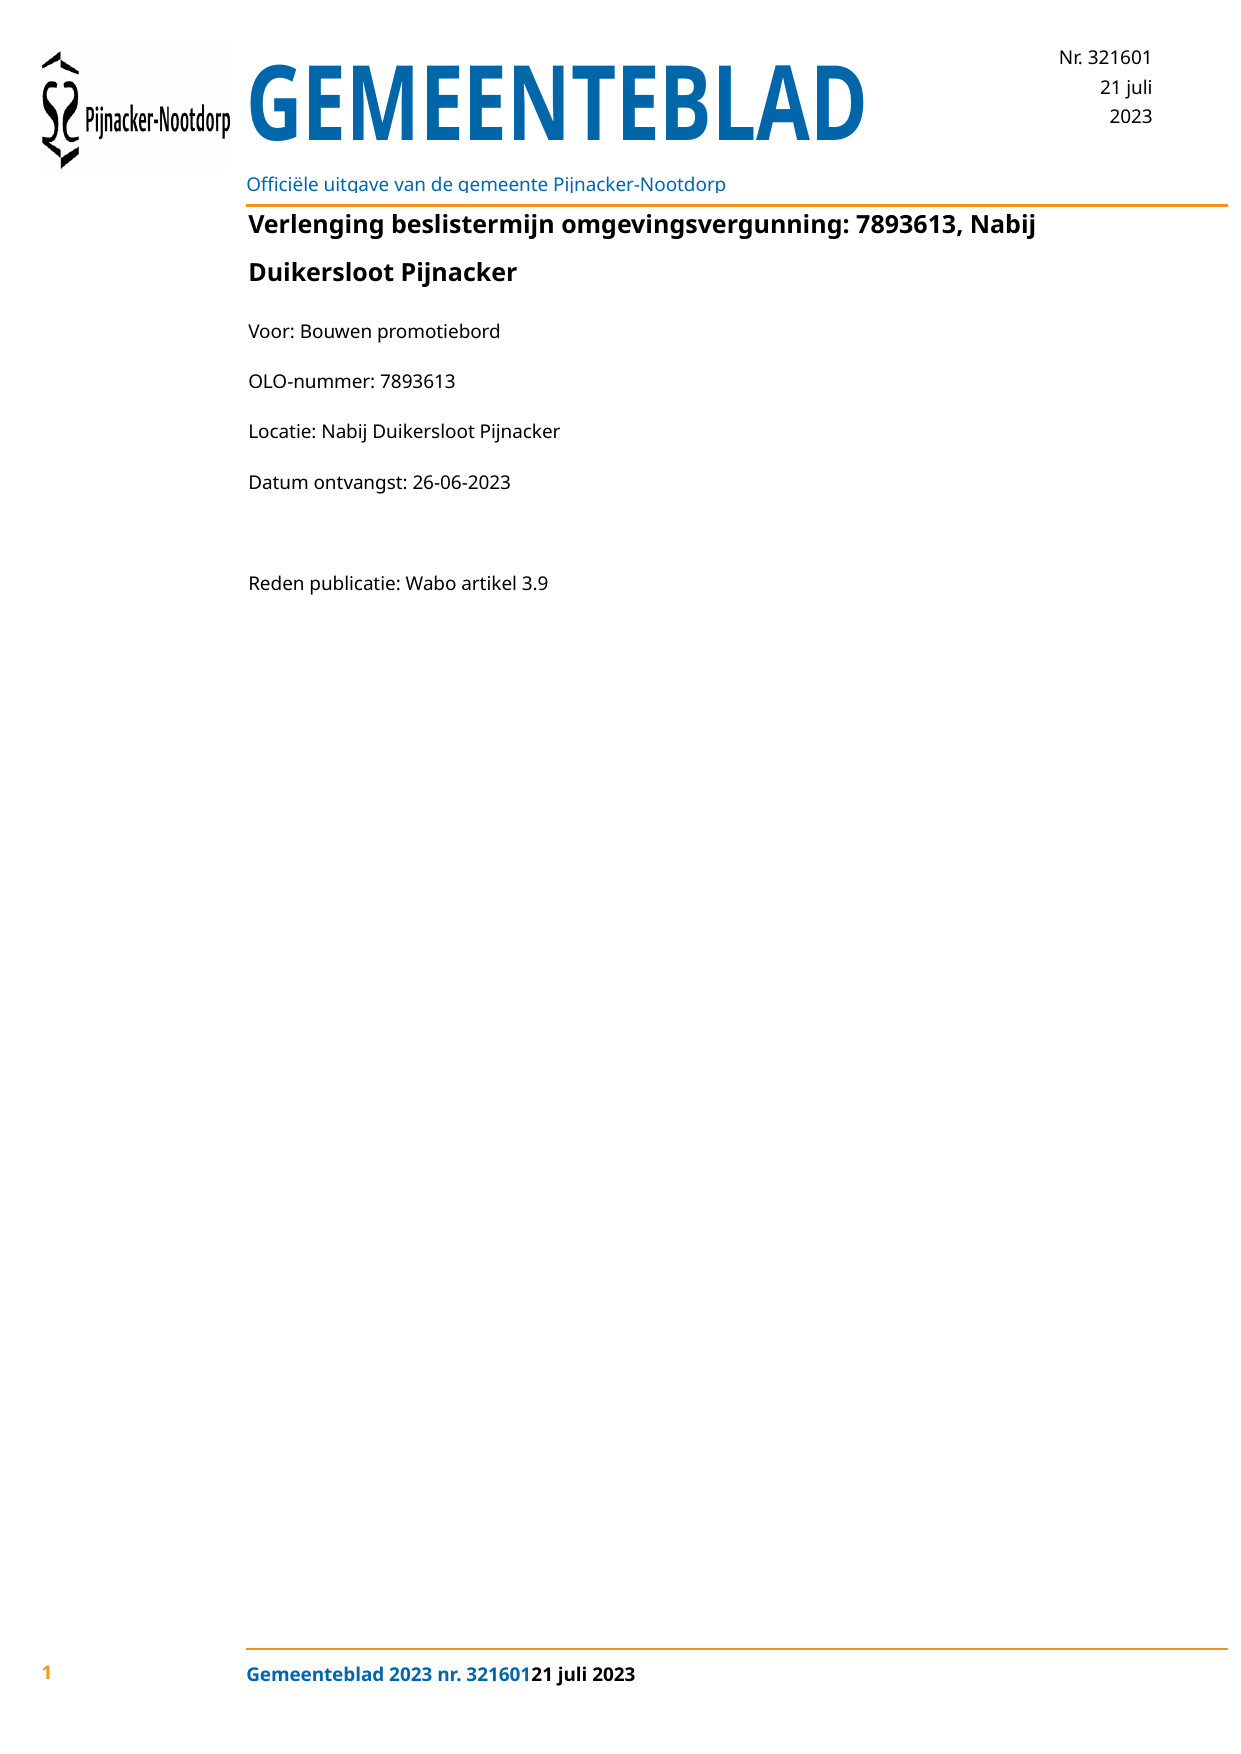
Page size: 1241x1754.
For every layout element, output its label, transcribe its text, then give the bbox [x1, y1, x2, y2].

text Voor: Bouwen promotiebord [248, 318, 1152, 344]
text OLO-nummer: 7893613 [248, 368, 1152, 394]
picture [41, 47, 231, 172]
text Datum ontvangst: 26-06-2023 [248, 469, 1152, 495]
text Verlenging beslistermijn omgevingsvergunning: 7893613, Nabij Duikersloot Pijnacker [248, 207, 1152, 288]
text Reden publicatie: Wabo artikel 3.9 [248, 570, 1152, 596]
text Locatie: Nabij Duikersloot Pijnacker [248, 419, 1152, 444]
